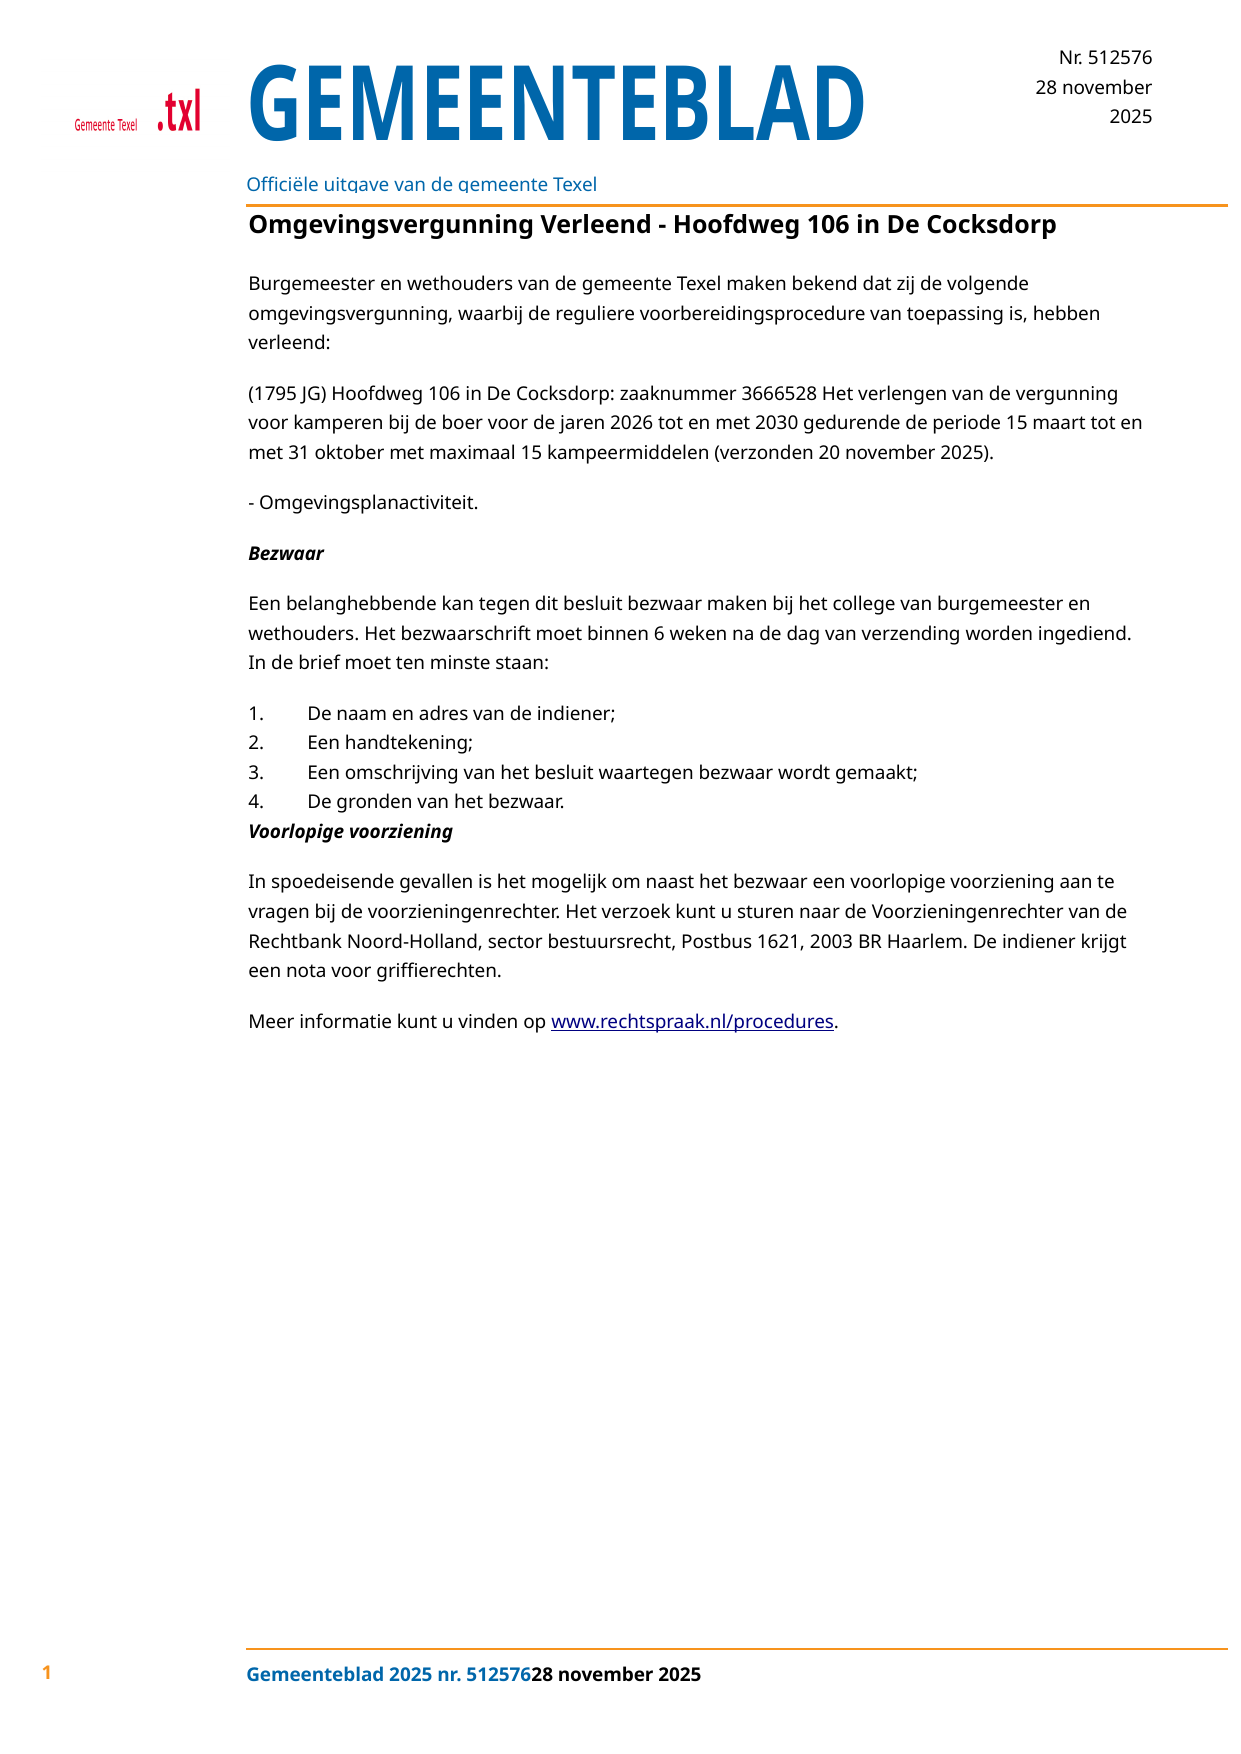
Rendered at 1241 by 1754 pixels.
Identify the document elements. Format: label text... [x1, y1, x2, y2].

text Een belanghebbende kan tegen dit besluit bezwaar maken bij het college van burgemeester en wethouders. Het bezwaarschrift moet binnen 6 weken na de dag van verzending worden ingediend. In de brief moet ten minste staan: [248, 590, 1152, 675]
text (1795 JG) Hoofdweg 106 in De Cocksdorp: zaaknummer 3666528 Het verlengen van de vergunning voor kamperen bij de boer voor de jaren 2026 tot en met 2030 gedurende de periode 15 maart tot en met 31 oktober met maximaal 15 kampeermiddelen (verzonden 20 november 2025). [248, 380, 1152, 465]
list De naam en adres van de indiener; [248, 700, 1152, 726]
picture [41, 47, 231, 172]
list Een handtekening; [248, 729, 1152, 755]
text Bezwaar [248, 540, 1152, 566]
text Burgemeester en wethouders van de gemeente Texel maken bekend dat zij de volgende omgevingsvergunning, waarbij de reguliere voorbereidingsprocedure van toepassing is, hebben verleend: [248, 270, 1152, 355]
list De gronden van het bezwaar. [248, 789, 1152, 814]
text Meer informatie kunt u vinden op www.rechtspraak.nl/procedures. [248, 1008, 1152, 1033]
text In spoedeisende gevallen is het mogelijk om naast het bezwaar een voorlopige voorziening aan te vragen bij de voorzieningenrechter. Het verzoek kunt u sturen naar de Voorzieningenrechter van de Rechtbank Noord-Holland, sector bestuursrecht, Postbus 1621, 2003 BR Haarlem. De indiener krijgt een nota voor griffierechten. [248, 869, 1152, 983]
text - Omgevingsplanactiviteit. [248, 489, 1152, 515]
list Een omschrijving van het besluit waartegen bezwaar wordt gemaakt; [248, 759, 1152, 785]
text Voorlopige voorziening [248, 818, 1152, 844]
text Omgevingsvergunning Verleend - Hoofdweg 106 in De Cocksdorp [248, 207, 1152, 241]
